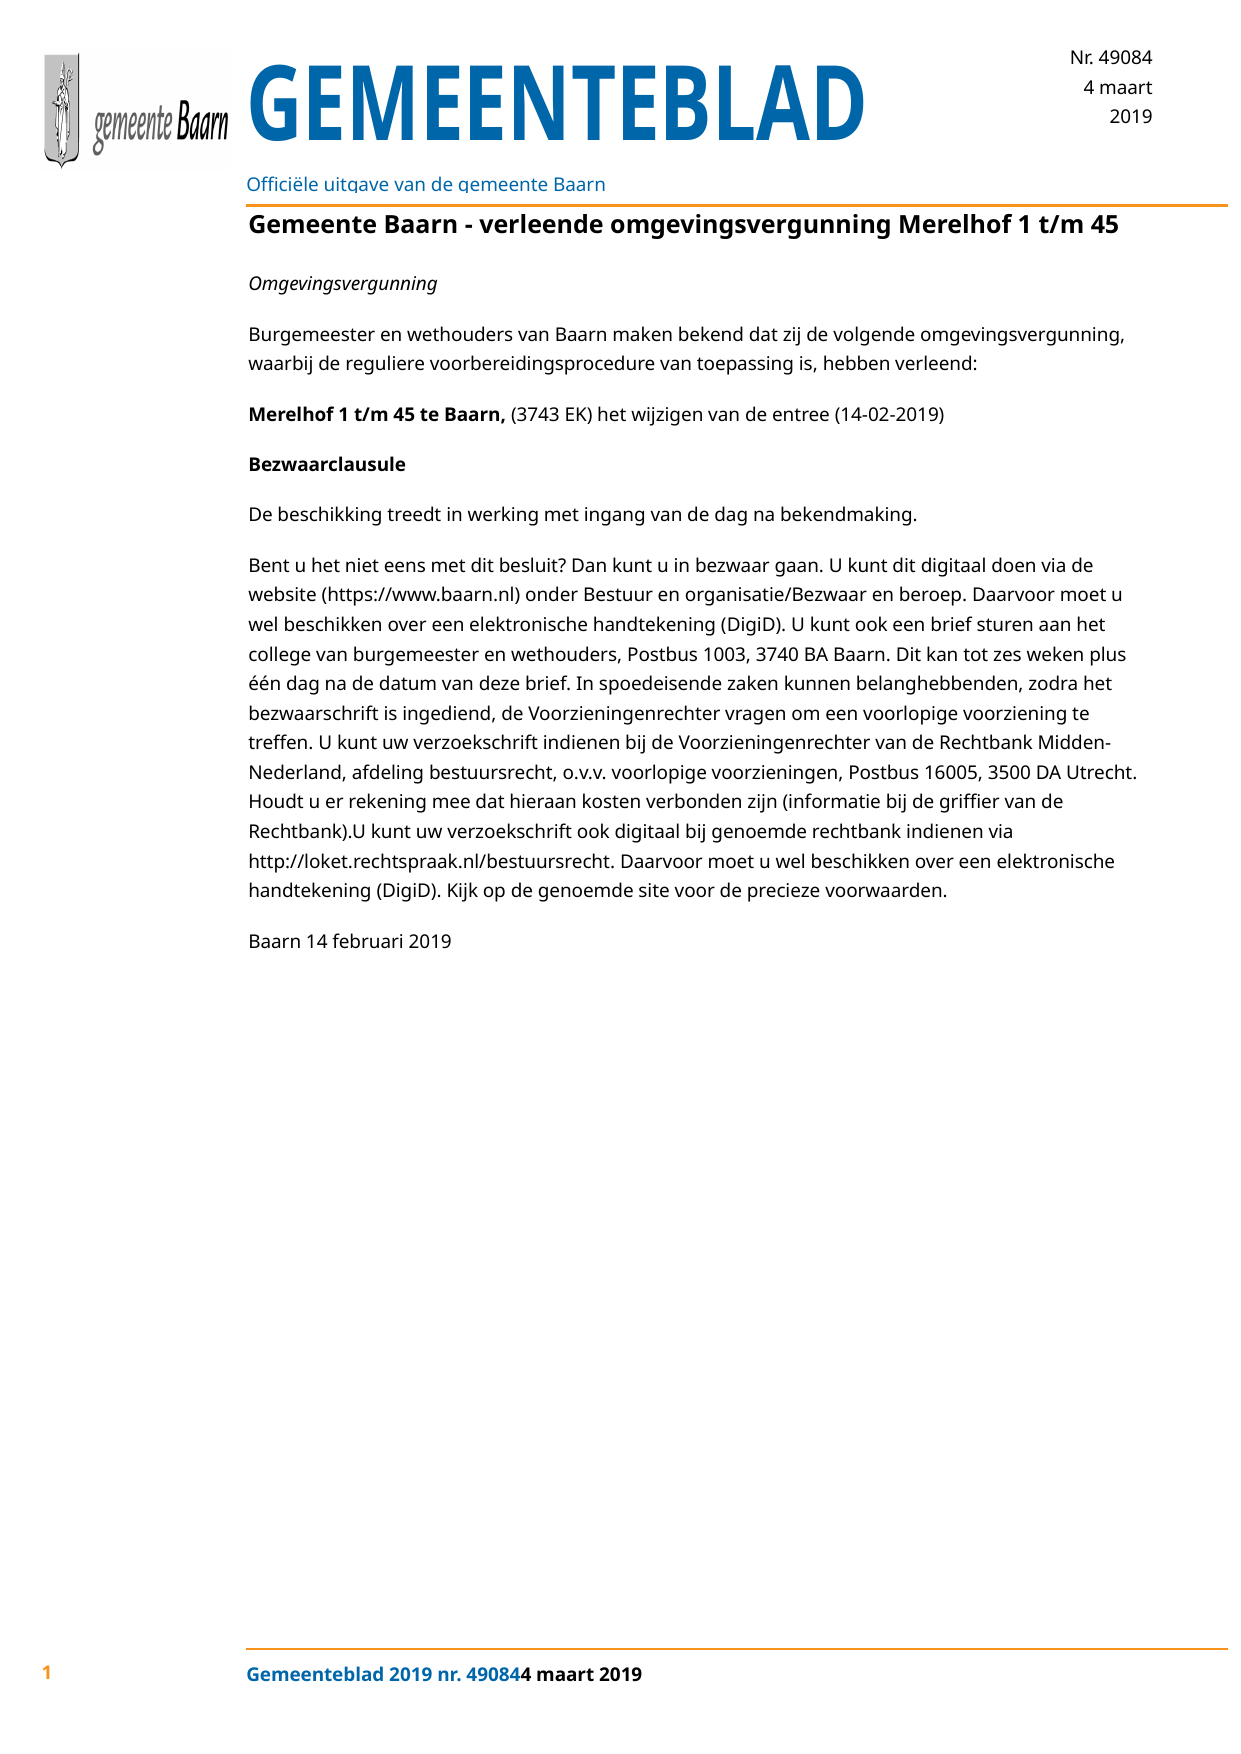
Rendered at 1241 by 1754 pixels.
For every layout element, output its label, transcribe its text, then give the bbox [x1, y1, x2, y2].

text De beschikking treedt in werking met ingang van de dag na bekendmaking. [248, 502, 1152, 527]
text Burgemeester en wethouders van Baarn maken bekend dat zij de volgende omgevingsvergunning, waarbij de reguliere voorbereidingsprocedure van toepassing is, hebben verleend: [248, 321, 1152, 376]
picture [41, 47, 231, 172]
text Omgevingsvergunning [248, 270, 1152, 296]
text Baarn 14 februari 2019 [248, 928, 1152, 953]
text Merelhof 1 t/m 45 te Baarn, (3743 EK) het wijzigen van de entree (14-02-2019) [248, 401, 1152, 426]
text Bent u het niet eens met dit besluit? Dan kunt u in bezwaar gaan. U kunt dit digitaal doen via de website (https://www.baarn.nl) onder Bestuur en organisatie/Bezwaar en beroep. Daarvoor moet u wel beschikken over een elektronische handtekening (DigiD). U kunt ook een brief sturen aan het college van burgemeester en wethouders, Postbus 1003, 3740 BA Baarn. Dit kan tot zes weken plus één dag na de datum van deze brief. In spoedeisende zaken kunnen belanghebbenden, zodra het bezwaarschrift is ingediend, de Voorzieningenrechter vragen om een voorlopige voorziening te treffen. U kunt uw verzoekschrift indienen bij de Voorzieningenrechter van de Rechtbank Midden-Nederland, afdeling bestuursrecht, o.v.v. voorlopige voorzieningen, Postbus 16005, 3500 DA Utrecht. Houdt u er rekening mee dat hieraan kosten verbonden zijn (informatie bij de griffier van de Rechtbank).U kunt uw verzoekschrift ook digitaal bij genoemde rechtbank indienen via http://loket.rechtspraak.nl/bestuursrecht. Daarvoor moet u wel beschikken over een elektronische handtekening (DigiD). Kijk op de genoemde site voor de precieze voorwaarden. [248, 552, 1152, 903]
text Gemeente Baarn - verleende omgevingsvergunning Merelhof 1 t/m 45 [248, 207, 1152, 241]
text Bezwaarclausule [248, 451, 1152, 477]
